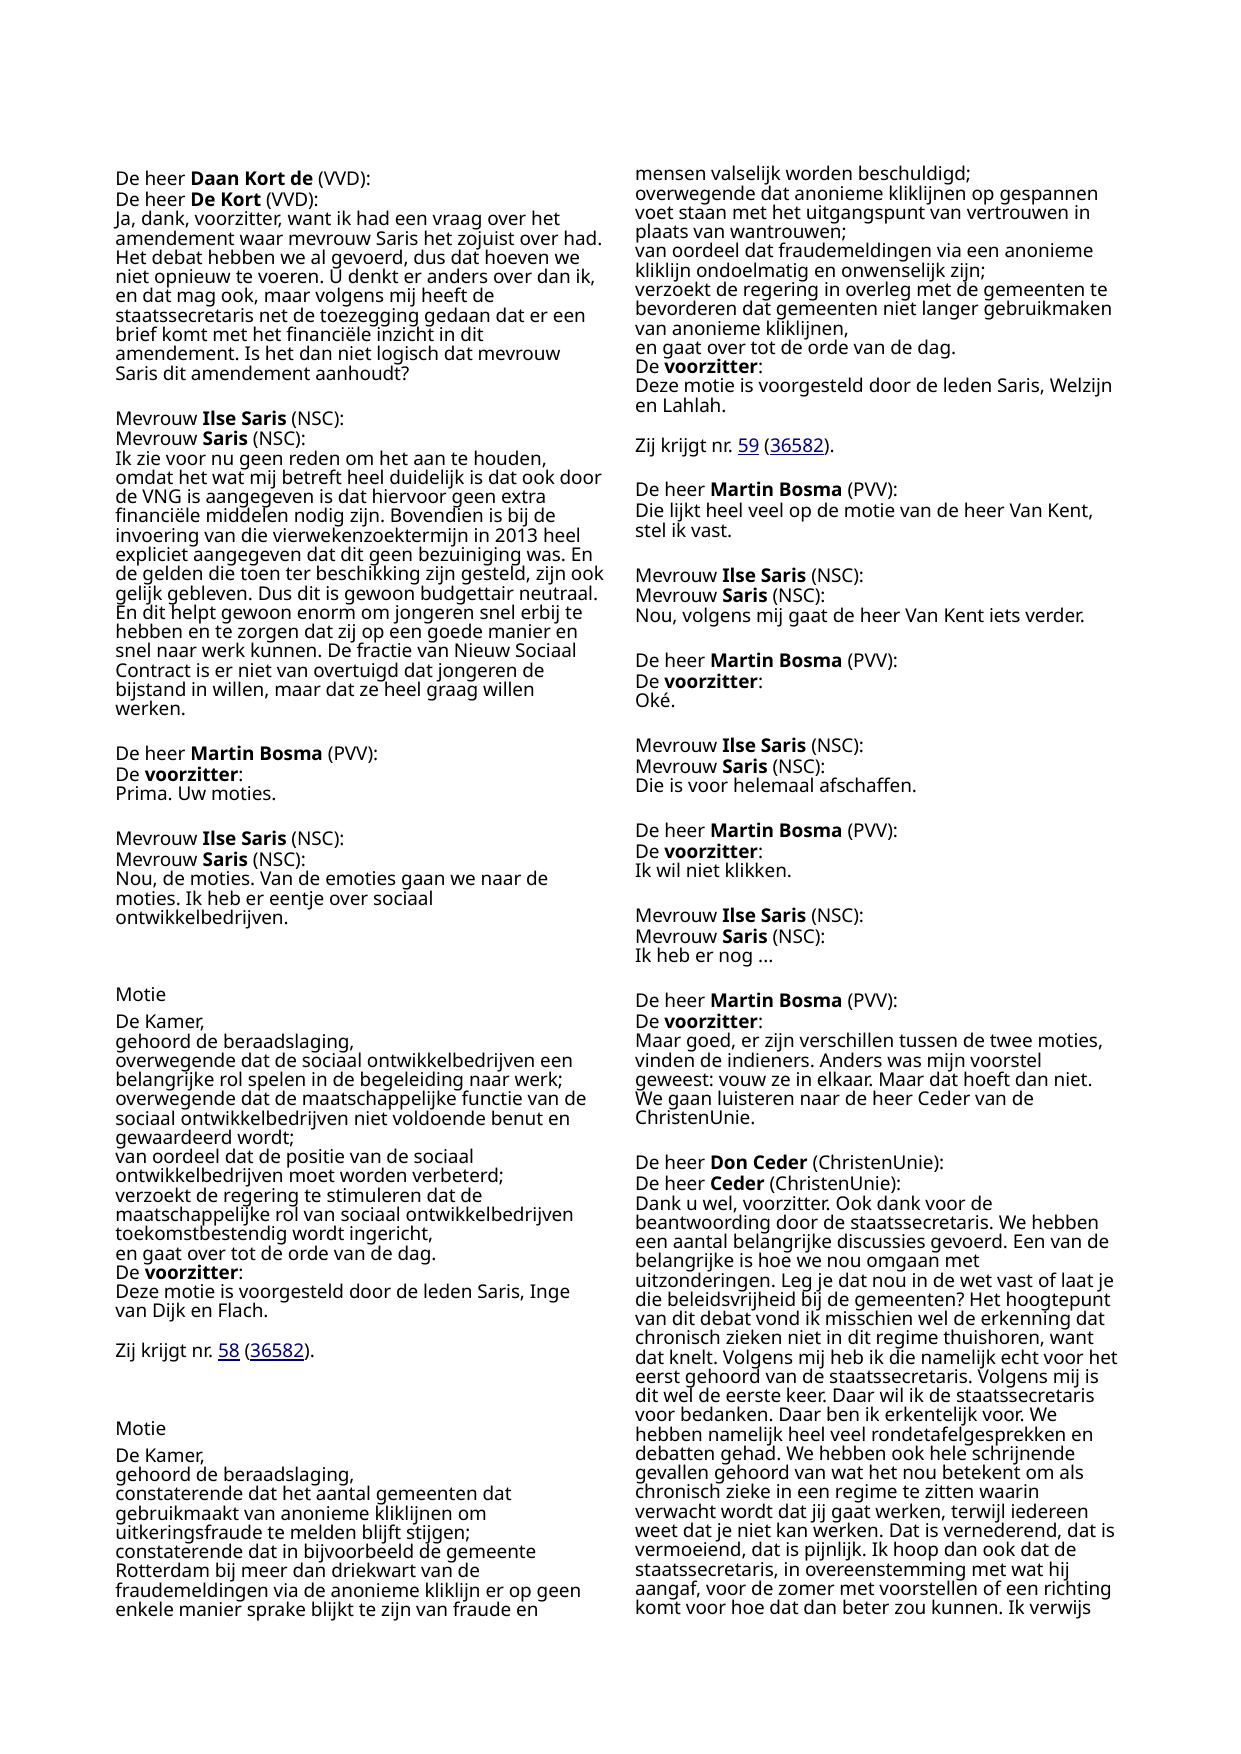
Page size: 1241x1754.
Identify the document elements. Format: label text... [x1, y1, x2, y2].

text De voorzitter: [115, 766, 605, 785]
text Mevrouw Ilse Saris (NSC): [635, 902, 1125, 928]
text Motie [115, 1415, 605, 1441]
text De voorzitter: [635, 673, 1125, 692]
text Ik heb er nog ... [635, 947, 1125, 966]
text overwegende dat de sociaal ontwikkelbedrijven een belangrijke rol spelen in de begeleiding naar werk; [115, 1052, 605, 1090]
text gehoord de beraadslaging, [115, 1466, 605, 1485]
text Mevrouw Saris (NSC): [115, 851, 605, 870]
text van oordeel dat de positie van de sociaal ontwikkelbedrijven moet worden verbeterd; [115, 1148, 605, 1187]
text Mevrouw Saris (NSC): [115, 430, 605, 450]
text Prima. Uw moties. [115, 785, 605, 804]
text De voorzitter: [635, 358, 1125, 377]
text overwegende dat anonieme kliklijnen op gespannen voet staan met het uitgangspunt van vertrouwen in plaats van wantrouwen; [635, 184, 1125, 242]
text overwegende dat de maatschappelijke functie van de sociaal ontwikkelbedrijven niet voldoende benut en gewaardeerd wordt; [115, 1090, 605, 1148]
text De Kamer, [115, 1013, 605, 1033]
text De Kamer, [115, 1447, 605, 1466]
text Zij krijgt nr. 58 (36582). [115, 1342, 605, 1362]
text De voorzitter: [115, 1264, 605, 1283]
text De heer Don Ceder (ChristenUnie): [635, 1149, 1125, 1175]
text Die lijkt heel veel op de motie van de heer Van Kent, stel ik vast. [635, 502, 1125, 541]
text Dank u wel, voorzitter. Ook dank voor de beantwoording door de staatssecretaris. We hebben een aantal belangrijke discussies gevoerd. Een van de belangrijke is hoe we nou omgaan met uitzonderingen. Leg je dat nou in de wet vast of laat je die beleidsvrijheid bij de gemeenten? Het hoogtepunt van dit debat vond ik misschien wel de erkenning dat chronisch zieken niet in dit regime thuishoren, want dat knelt. Volgens mij heb ik die namelijk echt voor het eerst gehoord van de staatssecretaris. Volgens mij is dit wel de eerste keer. Daar wil ik de staatssecretaris voor bedanken. Daar ben ik erkentelijk voor. We hebben namelijk heel veel rondetafelgesprekken en debatten gehad. We hebben ook hele schrijnende gevallen gehoord van wat het nou betekent om als chronisch zieke in een regime te zitten waarin verwacht wordt dat jij gaat werken, terwijl iedereen weet dat je niet kan werken. Dat is vernederend, dat is vermoeiend, dat is pijnlijk. Ik hoop dan ook dat de staatssecretaris, in overeenstemming met wat hij aangaf, voor de zomer met voorstellen of een richting komt voor hoe dat dan beter zou kunnen. Ik verwijs [635, 1194, 1125, 1618]
text en gaat over tot de orde van de dag. [635, 339, 1125, 358]
text Mevrouw Saris (NSC): [635, 587, 1125, 607]
text Mevrouw Saris (NSC): [635, 758, 1125, 777]
text Nou, de moties. Van de emoties gaan we naar de moties. Ik heb er eentje over sociaal ontwikkelbedrijven. [115, 870, 605, 928]
text Nou, volgens mij gaat de heer Van Kent iets verder. [635, 607, 1125, 626]
text verzoekt de regering in overleg met de gemeenten te bevorderen dat gemeenten niet langer gebruikmaken van anonieme kliklijnen, [635, 281, 1125, 339]
text Deze motie is voorgesteld door de leden Saris, Welzijn en Lahlah. [635, 377, 1125, 416]
text De heer Martin Bosma (PVV): [635, 987, 1125, 1013]
text constaterende dat het aantal gemeenten dat gebruikmaakt van anonieme kliklijnen om uitkeringsfraude te melden blijft stijgen; [115, 1485, 605, 1543]
text Motie [115, 982, 605, 1007]
text Mevrouw Ilse Saris (NSC): [635, 732, 1125, 758]
text mensen valselijk worden beschuldigd; [635, 165, 1125, 184]
text Mevrouw Ilse Saris (NSC): [115, 405, 605, 430]
text Mevrouw Ilse Saris (NSC): [115, 825, 605, 851]
text Die is voor helemaal afschaffen. [635, 777, 1125, 796]
text verzoekt de regering te stimuleren dat de maatschappelijke rol van sociaal ontwikkelbedrijven toekomstbestendig wordt ingericht, [115, 1187, 605, 1244]
text constaterende dat in bijvoorbeeld de gemeente Rotterdam bij meer dan driekwart van de fraudemeldingen via de anonieme kliklijn er op geen enkele manier sprake blijkt te zijn van fraude en [115, 1543, 605, 1620]
text De heer Daan Kort de (VVD): [115, 165, 605, 191]
text van oordeel dat fraudemeldingen via een anonieme kliklijn ondoelmatig en onwenselijk zijn; [635, 242, 1125, 281]
text De heer Martin Bosma (PVV): [115, 740, 605, 766]
text De heer Martin Bosma (PVV): [635, 477, 1125, 502]
text De heer De Kort (VVD): [115, 191, 605, 210]
text Maar goed, er zijn verschillen tussen de twee moties, vinden de indieners. Anders was mijn voorstel geweest: vouw ze in elkaar. Maar dat hoeft dan niet. We gaan luisteren naar de heer Ceder van de ChristenUnie. [635, 1032, 1125, 1129]
text Oké. [635, 692, 1125, 711]
text Zij krijgt nr. 59 (36582). [635, 437, 1125, 456]
text Ik wil niet klikken. [635, 862, 1125, 881]
text Ik zie voor nu geen reden om het aan te houden, omdat het wat mij betreft heel duidelijk is dat ook door de VNG is aangegeven is dat hiervoor geen extra financiële middelen nodig zijn. Bovendien is bij de invoering van die vierwekenzoektermijn in 2013 heel expliciet aangegeven dat dit geen bezuiniging was. En de gelden die toen ter beschikking zijn gesteld, zijn ook gelijk gebleven. Dus dit is gewoon budgettair neutraal. En dit helpt gewoon enorm om jongeren snel erbij te hebben en te zorgen dat zij op een goede manier en snel naar werk kunnen. De fractie van Nieuw Sociaal Contract is er niet van overtuigd dat jongeren de bijstand in willen, maar dat ze heel graag willen werken. [115, 450, 605, 719]
text Mevrouw Saris (NSC): [635, 928, 1125, 947]
text De voorzitter: [635, 1013, 1125, 1032]
text De voorzitter: [635, 843, 1125, 862]
text Ja, dank, voorzitter, want ik had een vraag over het amendement waar mevrouw Saris het zojuist over had. Het debat hebben we al gevoerd, dus dat hoeven we niet opnieuw te voeren. U denkt er anders over dan ik, en dat mag ook, maar volgens mij heeft de staatssecretaris net de toezegging gedaan dat er een brief komt met het financiële inzicht in dit amendement. Is het dan niet logisch dat mevrouw Saris dit amendement aanhoudt? [115, 210, 605, 384]
text Mevrouw Ilse Saris (NSC): [635, 562, 1125, 587]
text gehoord de beraadslaging, [115, 1033, 605, 1052]
text en gaat over tot de orde van de dag. [115, 1244, 605, 1264]
text De heer Martin Bosma (PVV): [635, 817, 1125, 843]
text Deze motie is voorgesteld door de leden Saris, Inge van Dijk en Flach. [115, 1283, 605, 1322]
text De heer Ceder (ChristenUnie): [635, 1175, 1125, 1194]
text De heer Martin Bosma (PVV): [635, 647, 1125, 673]
